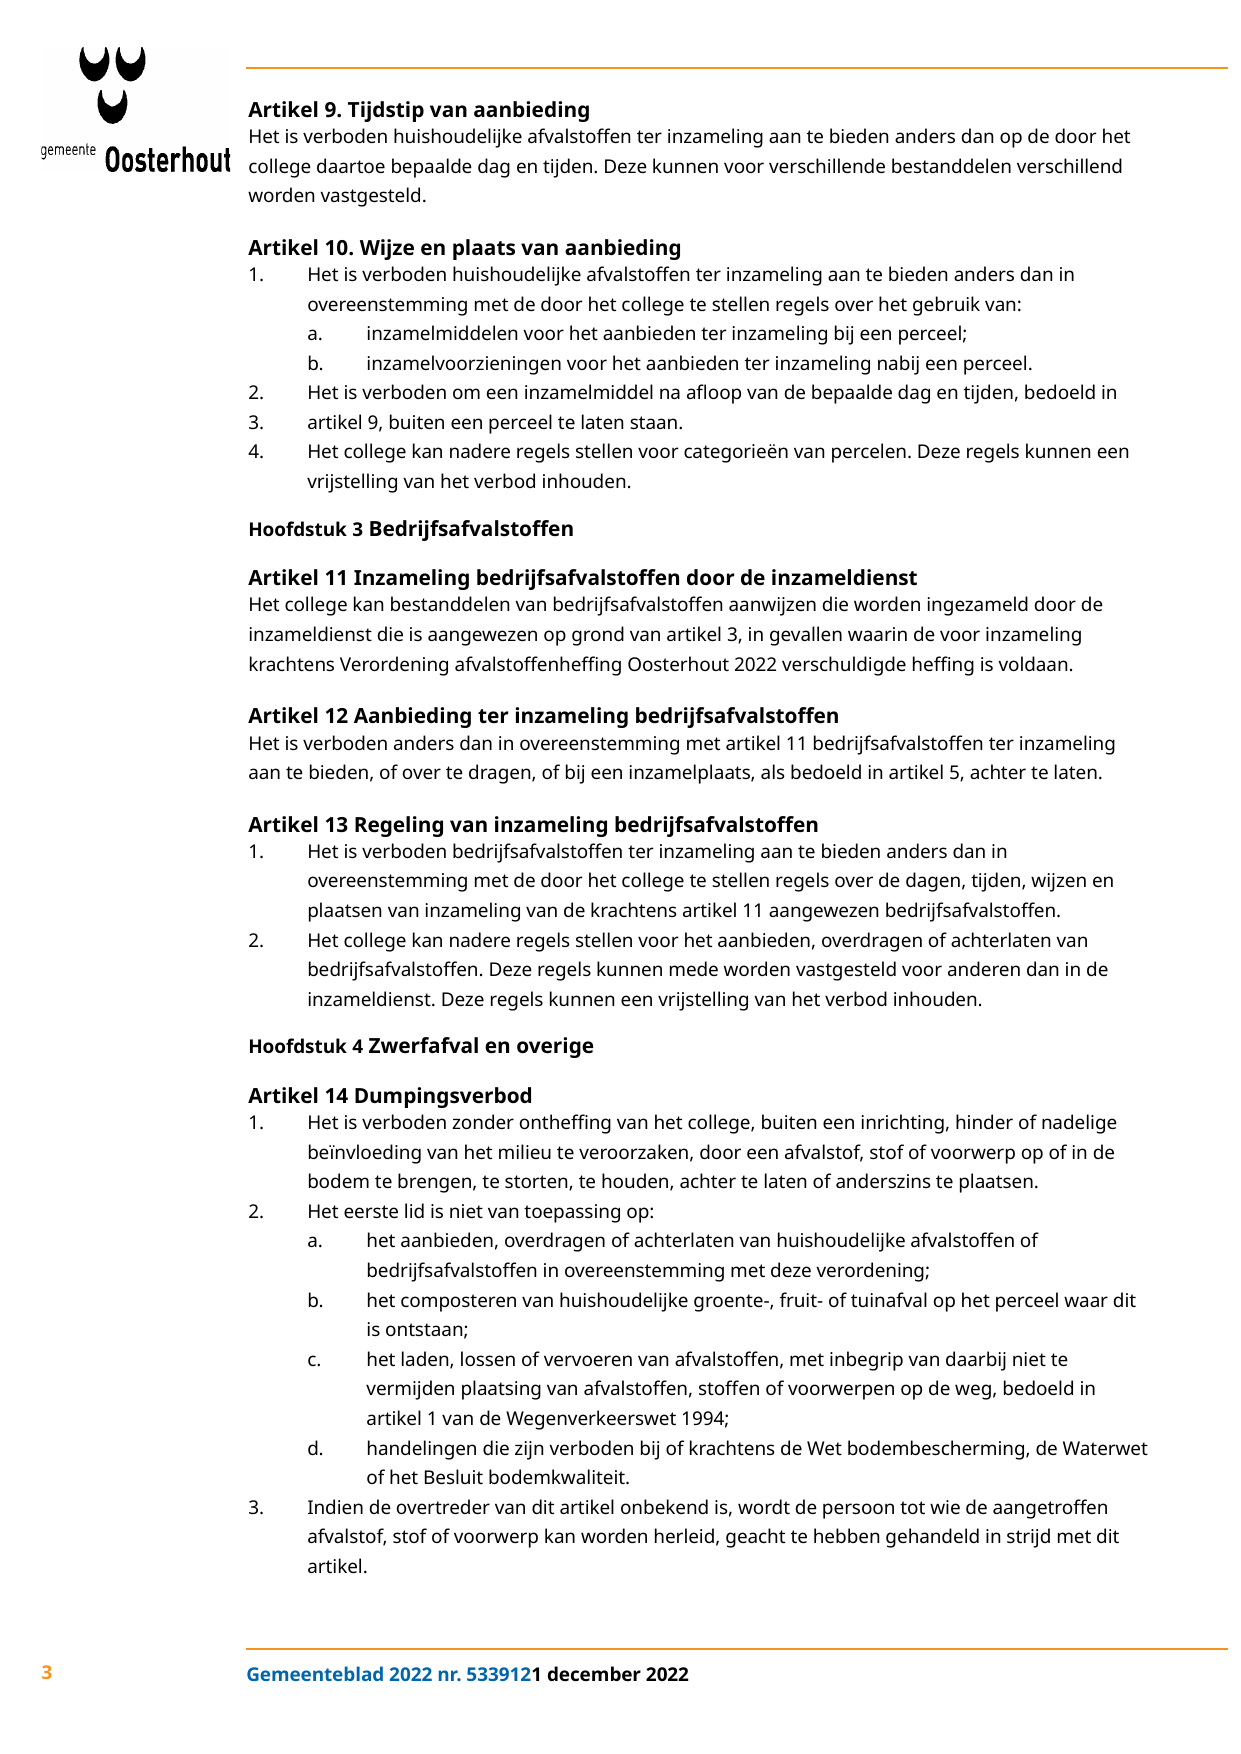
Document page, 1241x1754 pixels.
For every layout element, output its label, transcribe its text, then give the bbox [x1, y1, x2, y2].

list Het college kan nadere regels stellen voor categorieën van percelen. Deze regels kunnen een vrijstelling van het verbod inhouden. [248, 439, 1152, 494]
text Artikel 14 Dumpingsverbod [248, 1081, 1152, 1109]
text Hoofdstuk 4 Zwerfafval en overige [248, 1032, 1152, 1060]
list inzamelmiddelen voor het aanbieden ter inzameling bij een perceel; [307, 320, 1152, 346]
text Artikel 9. Tijdstip van aanbieding [248, 95, 1152, 123]
text Het is verboden huishoudelijke afvalstoffen ter inzameling aan te bieden anders dan op de door het college daartoe bepaalde dag en tijden. Deze kunnen voor verschillende bestanddelen verschillend worden vastgesteld. [248, 123, 1152, 208]
list het composteren van huishoudelijke groente-, fruit- of tuinafval op het perceel waar dit is ontstaan; [307, 1287, 1152, 1342]
text Artikel 11 Inzameling bedrijfsafvalstoffen door de inzameldienst [248, 563, 1152, 592]
picture [41, 47, 231, 172]
text Artikel 12 Aanbieding ter inzameling bedrijfsafvalstoffen [248, 701, 1152, 730]
list Het is verboden zonder ontheffing van het college, buiten een inrichting, hinder of nadelige beïnvloeding van het milieu te veroorzaken, door een afvalstof, stof of voorwerp op of in de bodem te brengen, te storten, te houden, achter te laten of anderszins te plaatsen. [248, 1109, 1152, 1194]
text Het is verboden anders dan in overeenstemming met artikel 11 bedrijfsafvalstoffen ter inzameling aan te bieden, of over te dragen, of bij een inzamelplaats, als bedoeld in artikel 5, achter te laten. [248, 730, 1152, 785]
list Het is verboden bedrijfsafvalstoffen ter inzameling aan te bieden anders dan in overeenstemming met de door het college te stellen regels over de dagen, tijden, wijzen en plaatsen van inzameling van de krachtens artikel 11 aangewezen bedrijfsafvalstoffen. [248, 838, 1152, 923]
list artikel 9, buiten een perceel te laten staan. [248, 409, 1152, 435]
list Het is verboden om een inzamelmiddel na afloop van de bepaalde dag en tijden, bedoeld in [248, 379, 1152, 405]
text Artikel 13 Regeling van inzameling bedrijfsafvalstoffen [248, 810, 1152, 838]
list Het eerste lid is niet van toepassing op: [248, 1198, 1152, 1224]
list Het college kan nadere regels stellen voor het aanbieden, overdragen of achterlaten van bedrijfsafvalstoffen. Deze regels kunnen mede worden vastgesteld voor anderen dan in de inzameldienst. Deze regels kunnen een vrijstelling van het verbod inhouden. [248, 927, 1152, 1012]
list het aanbieden, overdragen of achterlaten van huishoudelijke afvalstoffen of bedrijfsafvalstoffen in overeenstemming met deze verordening; [307, 1228, 1152, 1283]
list handelingen die zijn verboden bij of krachtens de Wet bodembescherming, de Waterwet of het Besluit bodemkwaliteit. [307, 1435, 1152, 1490]
list Indien de overtreder van dit artikel onbekend is, wordt de persoon tot wie de aangetroffen afvalstof, stof of voorwerp kan worden herleid, geacht te hebben gehandeld in strijd met dit artikel. [248, 1494, 1152, 1579]
text Artikel 10. Wijze en plaats van aanbieding [248, 233, 1152, 261]
list inzamelvoorzieningen voor het aanbieden ter inzameling nabij een perceel. [307, 350, 1152, 376]
text Hoofdstuk 3 Bedrijfsafvalstoffen [248, 514, 1152, 542]
list Het is verboden huishoudelijke afvalstoffen ter inzameling aan te bieden anders dan in overeenstemming met de door het college te stellen regels over het gebruik van: [248, 261, 1152, 317]
list het laden, lossen of vervoeren van afvalstoffen, met inbegrip van daarbij niet te vermijden plaatsing van afvalstoffen, stoffen of voorwerpen op de weg, bedoeld in artikel 1 van de Wegenverkeerswet 1994; [307, 1346, 1152, 1431]
text Het college kan bestanddelen van bedrijfsafvalstoffen aanwijzen die worden ingezameld door de inzameldienst die is aangewezen op grond van artikel 3, in gevallen waarin de voor inzameling krachtens Verordening afvalstoffenheffing Oosterhout 2022 verschuldigde heffing is voldaan. [248, 592, 1152, 677]
